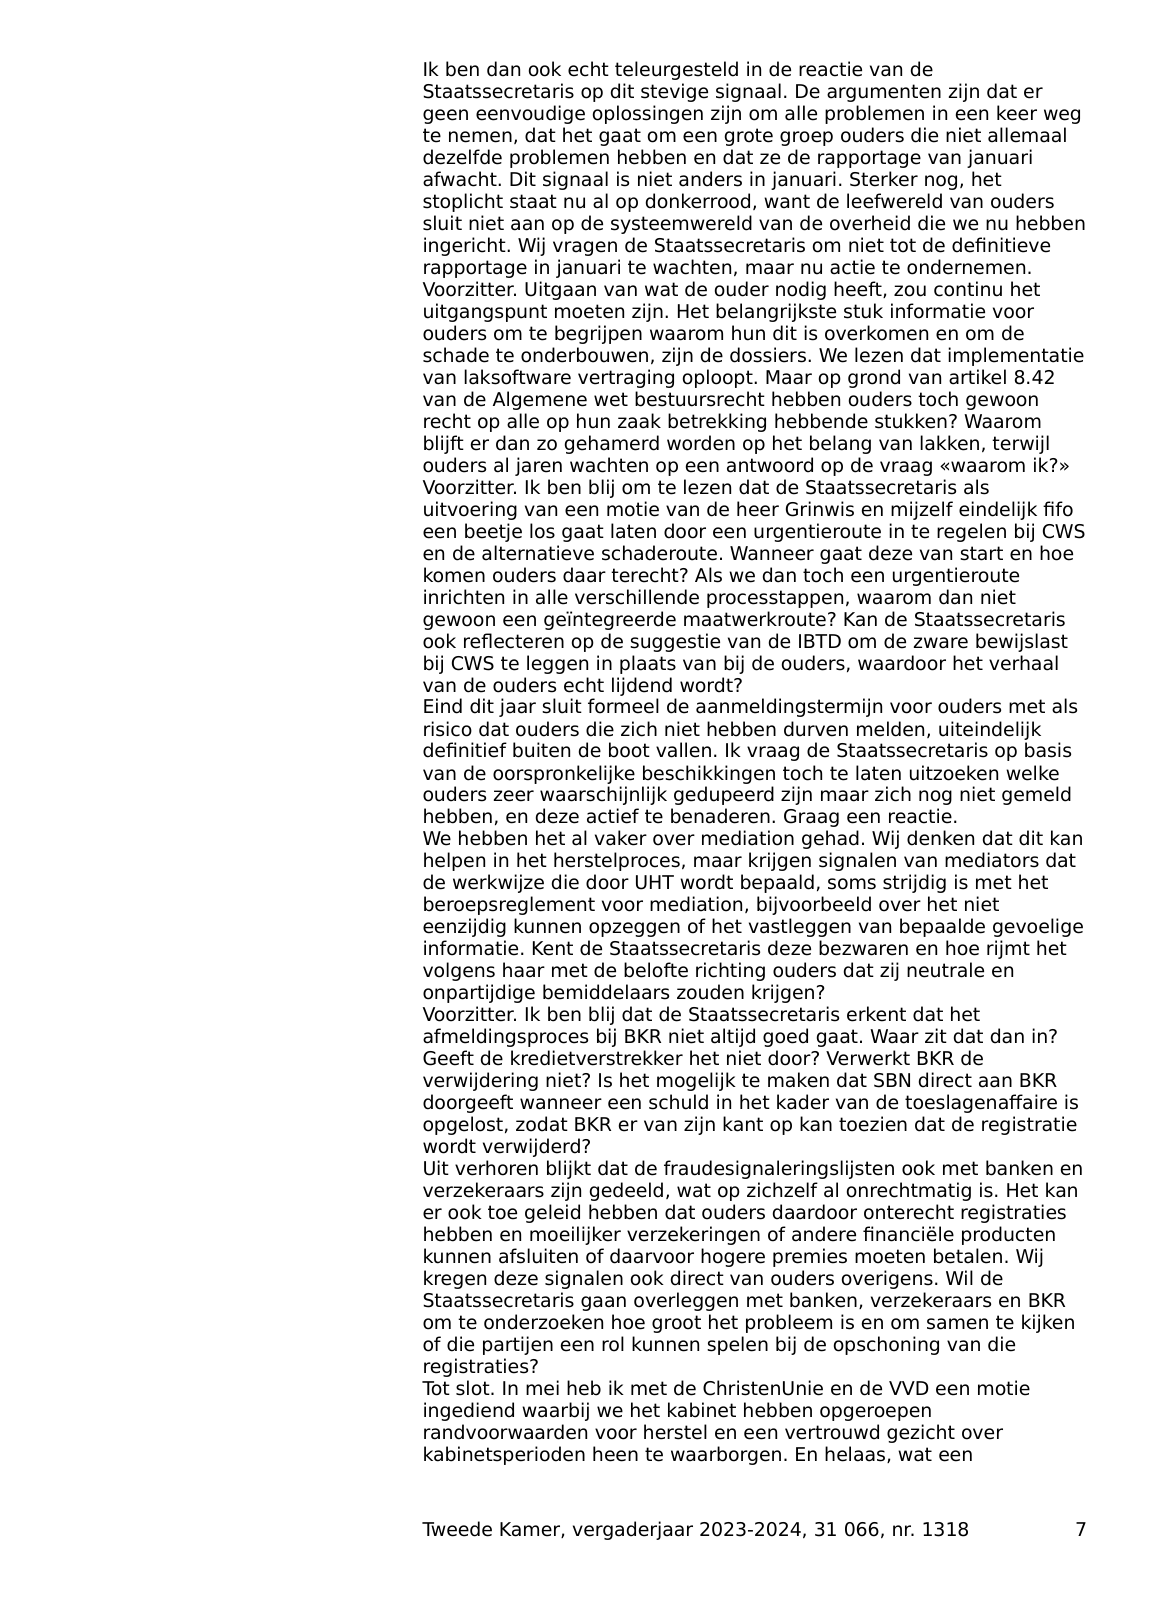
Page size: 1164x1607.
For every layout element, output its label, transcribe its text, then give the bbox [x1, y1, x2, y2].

text Voorzitter. Ik ben blij dat de Staatssecretaris erkent dat het afmeldingsproces bij BKR niet altijd goed gaat. Waar zit dat dan in? Geeft de kredietverstrekker het niet door? Verwerkt BKR de verwijdering niet? Is het mogelijk te maken dat SBN direct aan BKR doorgeeft wanneer een schuld in het kader van de toeslagenaffaire is opgelost, zodat BKR er van zijn kant op kan toezien dat de registratie wordt verwijderd? [422, 1004, 1087, 1158]
text Eind dit jaar sluit formeel de aanmeldingstermijn voor ouders met als risico dat ouders die zich niet hebben durven melden, uiteindelijk definitief buiten de boot vallen. Ik vraag de Staatssecretaris op basis van de oorspronkelijke beschikkingen toch te laten uitzoeken welke ouders zeer waarschijnlijk gedupeerd zijn maar zich nog niet gemeld hebben, en deze actief te benaderen. Graag een reactie. [422, 696, 1087, 828]
text Voorzitter. Ik ben blij om te lezen dat de Staatssecretaris als uitvoering van een motie van de heer Grinwis en mijzelf eindelijk fifo een beetje los gaat laten door een urgentieroute in te regelen bij CWS en de alternatieve schaderoute. Wanneer gaat deze van start en hoe komen ouders daar terecht? Als we dan toch een urgentieroute inrichten in alle verschillende processtappen, waarom dan niet gewoon een geïntegreerde maatwerkroute? Kan de Staatssecretaris ook reflecteren op de suggestie van de IBTD om de zware bewijslast bij CWS te leggen in plaats van bij de ouders, waardoor het verhaal van de ouders echt lijdend wordt? [422, 477, 1087, 696]
text We hebben het al vaker over mediation gehad. Wij denken dat dit kan helpen in het herstelproces, maar krijgen signalen van mediators dat de werkwijze die door UHT wordt bepaald, soms strijdig is met het beroepsreglement voor mediation, bijvoorbeeld over het niet eenzijdig kunnen opzeggen of het vastleggen van bepaalde gevoelige informatie. Kent de Staatssecretaris deze bezwaren en hoe rijmt het volgens haar met de belofte richting ouders dat zij neutrale en onpartijdige bemiddelaars zouden krijgen? [422, 828, 1087, 1004]
text Uit verhoren blijkt dat de fraudesignaleringslijsten ook met banken en verzekeraars zijn gedeeld, wat op zichzelf al onrechtmatig is. Het kan er ook toe geleid hebben dat ouders daardoor onterecht registraties hebben en moeilijker verzekeringen of andere financiële producten kunnen afsluiten of daarvoor hogere premies moeten betalen. Wij kregen deze signalen ook direct van ouders overigens. Wil de Staatssecretaris gaan overleggen met banken, verzekeraars en BKR om te onderzoeken hoe groot het probleem is en om samen te kijken of die partijen een rol kunnen spelen bij de opschoning van die registraties? [422, 1158, 1087, 1378]
text Voorzitter. Uitgaan van wat de ouder nodig heeft, zou continu het uitgangspunt moeten zijn. Het belangrijkste stuk informatie voor ouders om te begrijpen waarom hun dit is overkomen en om de schade te onderbouwen, zijn de dossiers. We lezen dat implementatie van laksoftware vertraging oploopt. Maar op grond van artikel 8.42 van de Algemene wet bestuursrecht hebben ouders toch gewoon recht op alle op hun zaak betrekking hebbende stukken? Waarom blijft er dan zo gehamerd worden op het belang van lakken, terwijl ouders al jaren wachten op een antwoord op de vraag «waarom ik?» [422, 279, 1087, 477]
text Ik ben dan ook echt teleurgesteld in de reactie van de Staatssecretaris op dit stevige signaal. De argumenten zijn dat er geen eenvoudige oplossingen zijn om alle problemen in een keer weg te nemen, dat het gaat om een grote groep ouders die niet allemaal dezelfde problemen hebben en dat ze de rapportage van januari afwacht. Dit signaal is niet anders in januari. Sterker nog, het stoplicht staat nu al op donkerrood, want de leefwereld van ouders sluit niet aan op de systeemwereld van de overheid die we nu hebben ingericht. Wij vragen de Staatssecretaris om niet tot de definitieve rapportage in januari te wachten, maar nu actie te ondernemen. [422, 59, 1087, 279]
text Tot slot. In mei heb ik met de ChristenUnie en de VVD een motie ingediend waarbij we het kabinet hebben opgeroepen randvoorwaarden voor herstel en een vertrouwd gezicht over kabinetsperioden heen te waarborgen. En helaas, wat een [422, 1378, 1087, 1466]
